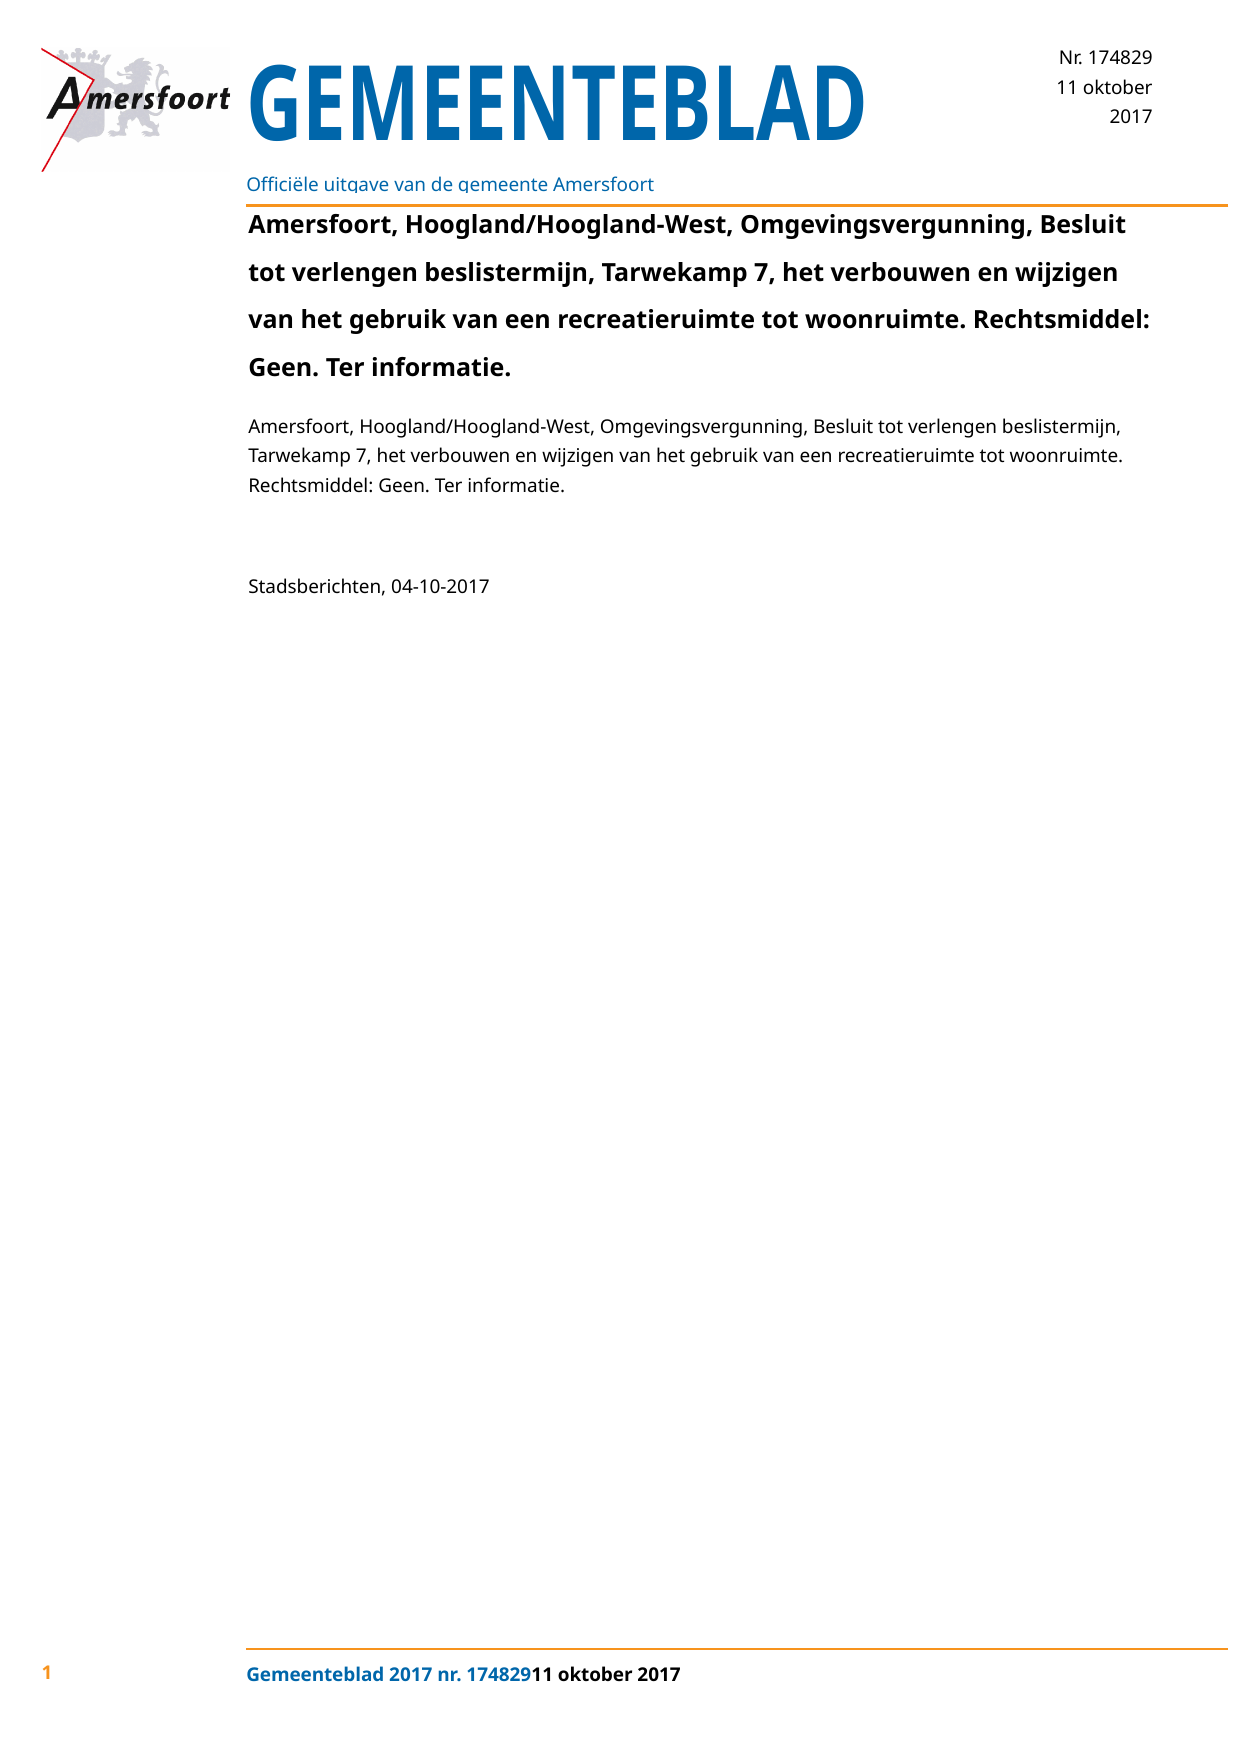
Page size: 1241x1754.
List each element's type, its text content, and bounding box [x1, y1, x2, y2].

text Stadsberichten, 04-10-2017 [248, 573, 1152, 599]
text Amersfoort, Hoogland/Hoogland-West, Omgevingsvergunning, Besluit tot verlengen beslistermijn, Tarwekamp 7, het verbouwen en wijzigen van het gebruik van een recreatieruimte tot woonruimte. Rechtsmiddel: Geen. Ter informatie. [248, 413, 1152, 498]
text Amersfoort, Hoogland/Hoogland-West, Omgevingsvergunning, Besluit tot verlengen beslistermijn, Tarwekamp 7, het verbouwen en wijzigen van het gebruik van een recreatieruimte tot woonruimte. Rechtsmiddel: Geen. Ter informatie. [248, 207, 1152, 384]
picture [41, 47, 231, 172]
